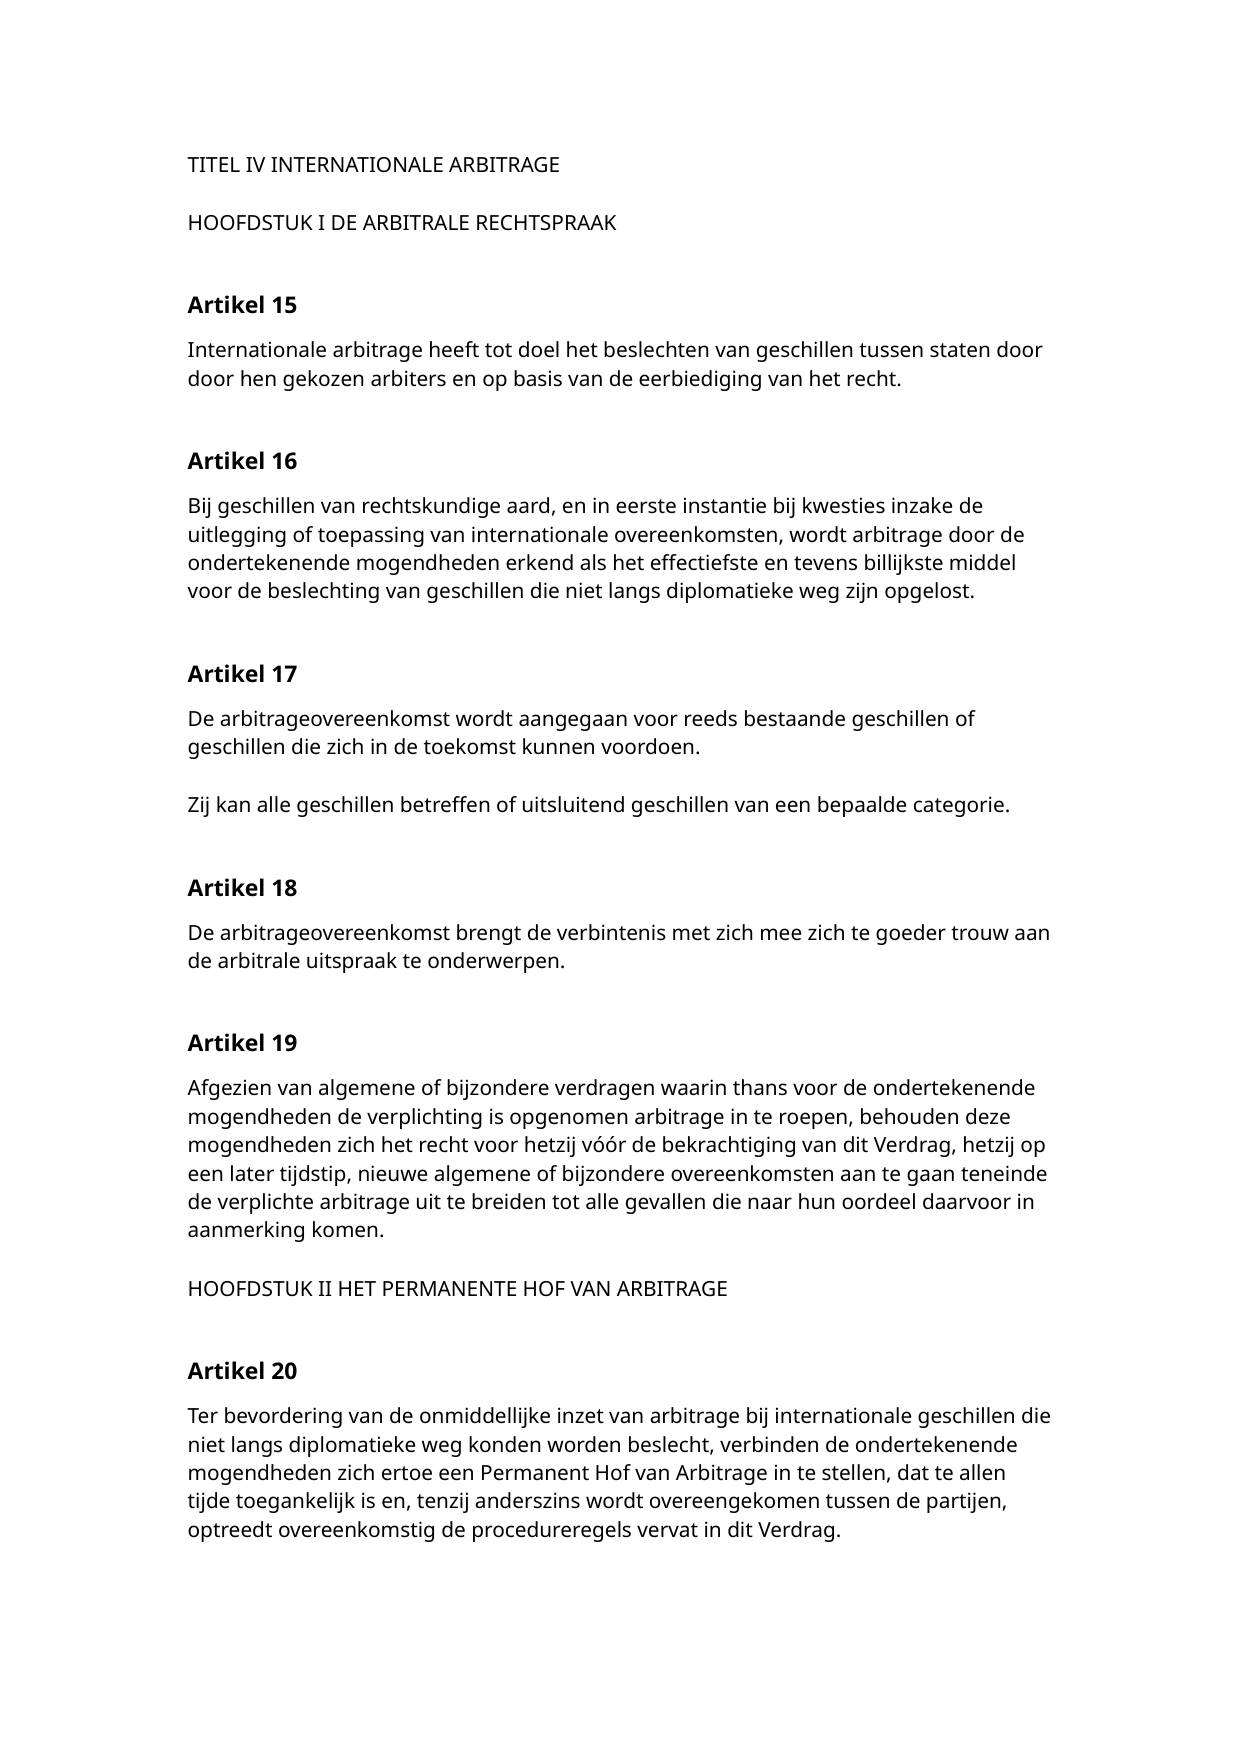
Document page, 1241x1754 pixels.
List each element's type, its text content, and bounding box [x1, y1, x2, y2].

subtitle Artikel 19 [187, 1027, 1053, 1058]
subtitle HOOFDSTUK II HET PERMANENTE HOF VAN ARBITRAGE [187, 1274, 1053, 1302]
text Afgezien van algemene of bijzondere verdragen waarin thans voor de ondertekenende mogendheden de verplichting is opgenomen arbitrage in te roepen, behouden deze mogendheden zich het recht voor hetzij vóór de bekrachtiging van dit Verdrag, hetzij op een later tijdstip, nieuwe algemene of bijzondere overeenkomsten aan te gaan teneinde de verplichte arbitrage uit te breiden tot alle gevallen die naar hun oordeel daarvoor in aanmerking komen. [187, 1073, 1053, 1244]
subtitle TITEL IV INTERNATIONALE ARBITRAGE [187, 150, 1053, 178]
text Internationale arbitrage heeft tot doel het beslechten van geschillen tussen staten door door hen gekozen arbiters en op basis van de eerbiediging van het recht. [187, 336, 1053, 392]
text Bij geschillen van rechtskundige aard, en in eerste instantie bij kwesties inzake de uitlegging of toepassing van internationale overeenkomsten, wordt arbitrage door de ondertekenende mogendheden erkend als het effectiefste en tevens billijkste middel voor de beslechting van geschillen die niet langs diplomatieke weg zijn opgelost. [187, 491, 1053, 605]
subtitle Artikel 18 [187, 872, 1053, 903]
text De arbitrageovereenkomst brengt de verbintenis met zich mee zich te goeder trouw aan de arbitrale uitspraak te onderwerpen. [187, 918, 1053, 975]
text Zij kan alle geschillen betreffen of uitsluitend geschillen van een bepaalde categorie. [187, 791, 1053, 819]
subtitle HOOFDSTUK I DE ARBITRALE RECHTSPRAAK [187, 208, 1053, 237]
subtitle Artikel 20 [187, 1355, 1053, 1386]
subtitle Artikel 17 [187, 657, 1053, 689]
text Ter bevordering van de onmiddellijke inzet van arbitrage bij internationale geschillen die niet langs diplomatieke weg konden worden beslecht, verbinden de ondertekenende mogendheden zich ertoe een Permanent Hof van Arbitrage in te stellen, dat te allen tijde toegankelijk is en, tenzij anderszins wordt overeengekomen tussen de partijen, optreedt overeenkomstig de procedureregels vervat in dit Verdrag. [187, 1401, 1053, 1543]
subtitle Artikel 16 [187, 445, 1053, 476]
text De arbitrageovereenkomst wordt aangegaan voor reeds bestaande geschillen of geschillen die zich in de toekomst kunnen voordoen. [187, 704, 1053, 761]
subtitle Artikel 15 [187, 289, 1053, 321]
